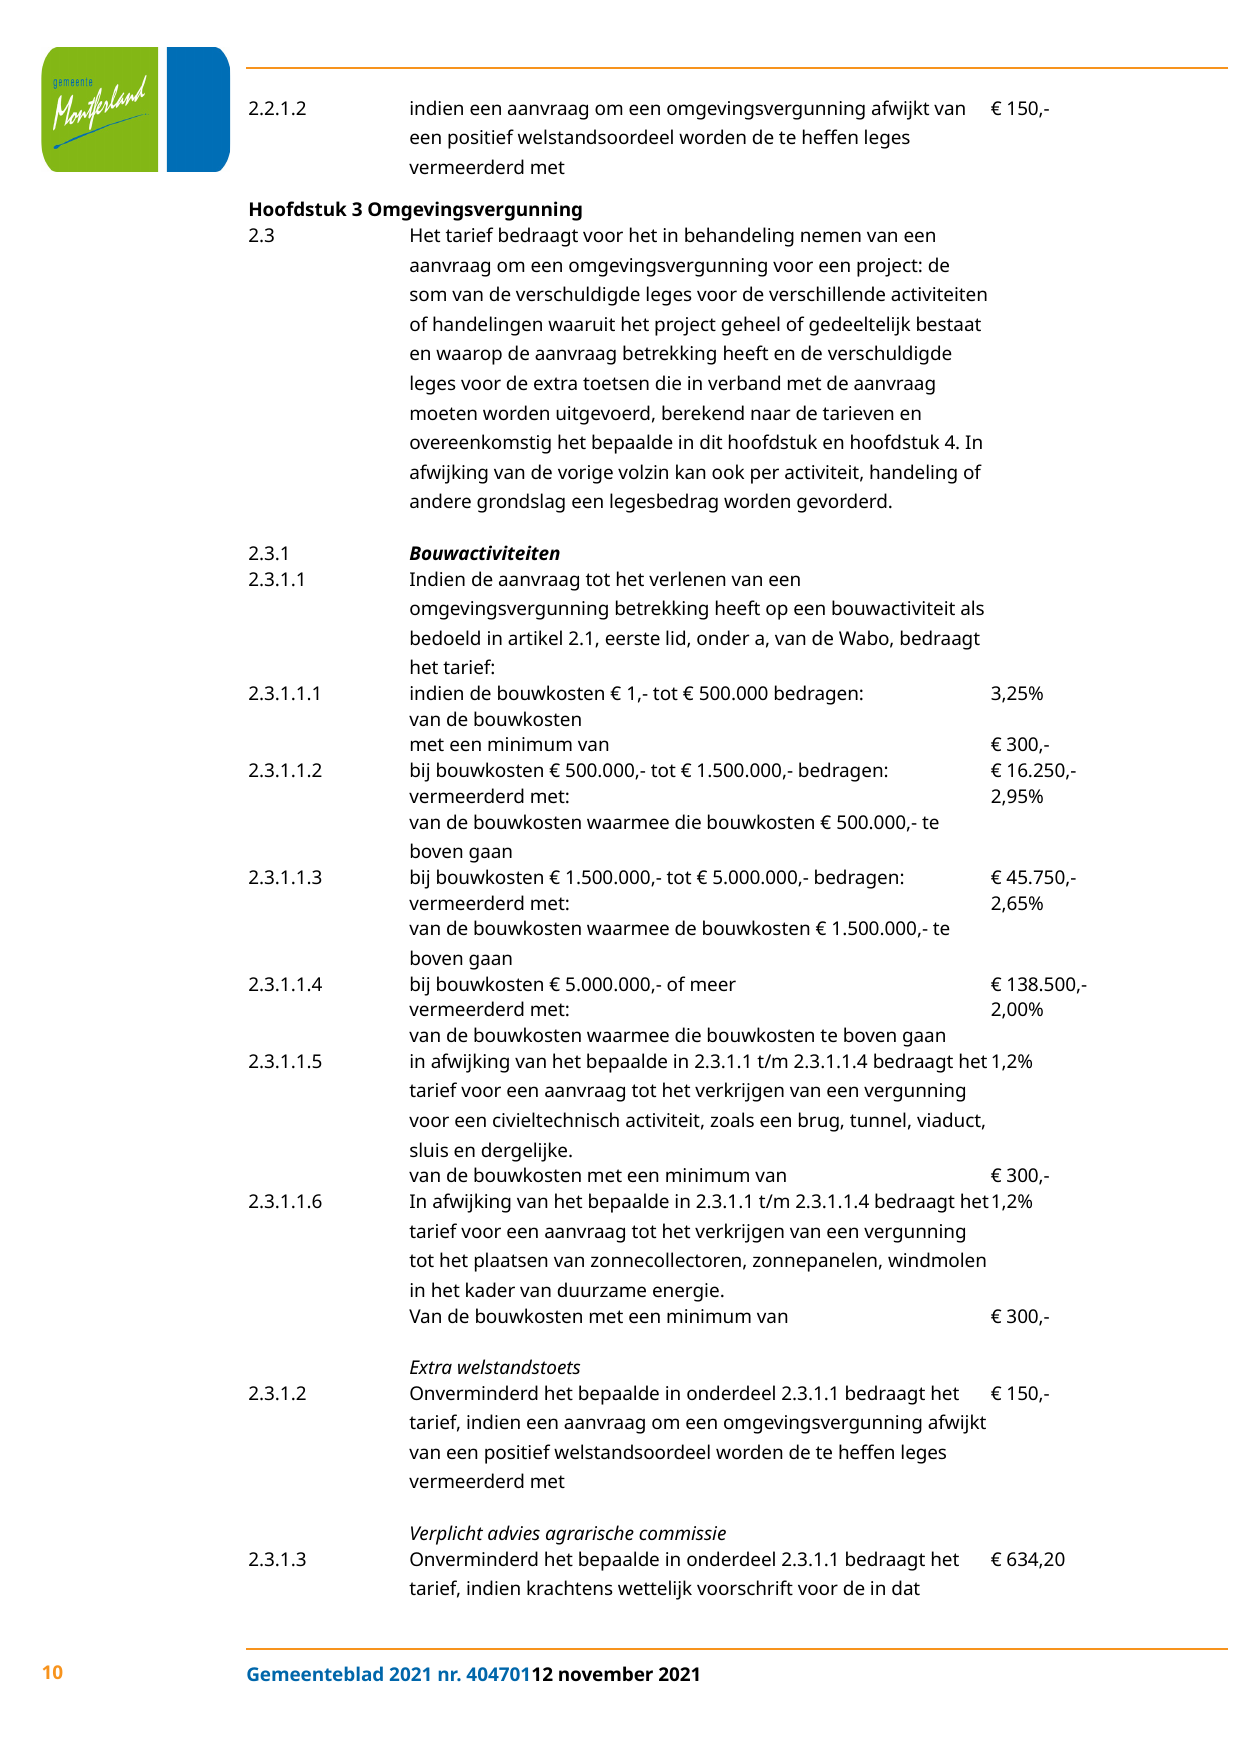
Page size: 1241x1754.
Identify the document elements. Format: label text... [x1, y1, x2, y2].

table_cell in afwijking van het bepaalde in 2.3.1.1 t/m 2.3.1.1.4 bedraagt het tarief voor een aanvraag tot het verkrijgen van een vergunning voor een civieltechnisch activiteit, zoals een brug, tunnel, viaduct, sluis en dergelijke. [409, 1048, 991, 1163]
table_cell € 138.500,- [991, 971, 1152, 997]
table_cell Onverminderd het bepaalde in onderdeel 2.3.1.1 bedraagt het tarief, indien krachtens wettelijk voorschrift voor de in dat [409, 1546, 991, 1601]
table_cell 2.3.1.3 [248, 1546, 409, 1601]
table_cell [248, 1023, 409, 1048]
table_cell 2.3.1.1.6 [248, 1188, 409, 1303]
table_cell € 300,- [991, 1303, 1152, 1328]
table_cell [409, 1329, 991, 1354]
table_cell Onverminderd het bepaalde in onderdeel 2.3.1.1 bedraagt het tarief, indien een aanvraag om een omgevingsvergunning afwijkt van een positief welstandsoordeel worden de te heffen leges vermeerderd met [409, 1380, 991, 1494]
picture [41, 47, 231, 172]
table_cell [248, 1520, 409, 1546]
table_cell [991, 1329, 1152, 1354]
table_cell indien de bouwkosten € 1,- tot € 500.000 bedragen: [409, 680, 991, 706]
table_cell € 45.750,- [991, 864, 1152, 890]
table_cell bij bouwkosten € 5.000.000,- of meer [409, 971, 991, 997]
table_cell 2.2.1.2 [248, 95, 409, 180]
table_cell Van de bouwkosten met een minimum van [409, 1303, 991, 1328]
table_cell € 16.250,- [991, 758, 1152, 783]
table_cell van de bouwkosten waarmee die bouwkosten € 500.000,- te boven gaan [409, 809, 991, 864]
table_cell van de bouwkosten met een minimum van [409, 1163, 991, 1188]
table_cell 2.3.1.1.1 [248, 680, 409, 706]
table_cell [991, 706, 1152, 732]
table_cell Bouwactiviteiten [409, 540, 991, 566]
table_cell 2.3.1.1.4 [248, 971, 409, 997]
table_cell [248, 1495, 409, 1520]
table_cell € 150,- [991, 1380, 1152, 1494]
table_cell bij bouwkosten € 500.000,- tot € 1.500.000,- bedragen: [409, 758, 991, 783]
table_cell [248, 890, 409, 916]
table_cell met een minimum van [409, 732, 991, 757]
table_cell [248, 1303, 409, 1328]
table_cell [248, 706, 409, 732]
table_cell 2.3.1.1.3 [248, 864, 409, 890]
table_cell In afwijking van het bepaalde in 2.3.1.1 t/m 2.3.1.1.4 bedraagt het tarief voor een aanvraag tot het verkrijgen van een vergunning tot het plaatsen van zonnecollectoren, zonnepanelen, windmolen in het kader van duurzame energie. [409, 1188, 991, 1303]
table_header [991, 222, 1152, 514]
table_cell 2.3.1.1 [248, 566, 409, 680]
table_cell [248, 916, 409, 971]
table_cell 2,95% [991, 783, 1152, 809]
table_cell van de bouwkosten waarmee de bouwkosten € 1.500.000,- te boven gaan [409, 916, 991, 971]
table_cell [248, 783, 409, 809]
table_cell 2.3.1.1.5 [248, 1048, 409, 1163]
table_cell [248, 1329, 409, 1354]
table_cell van de bouwkosten waarmee die bouwkosten te boven gaan [409, 1023, 991, 1048]
table_cell € 150,- [991, 95, 1152, 180]
table_cell [248, 1354, 409, 1380]
table_cell [991, 1023, 1152, 1048]
table_cell vermeerderd met: [409, 997, 991, 1022]
table_cell [991, 1354, 1152, 1380]
table_cell [248, 997, 409, 1022]
table_cell 2,65% [991, 890, 1152, 916]
table_header 2.3 [248, 222, 409, 514]
table_cell [248, 809, 409, 864]
table_cell 1,2% [991, 1048, 1152, 1163]
table_cell [248, 1163, 409, 1188]
table_cell Indien de aanvraag tot het verlenen van een omgevingsvergunning betrekking heeft op een bouwactiviteit als bedoeld in artikel 2.1, eerste lid, onder a, van de Wabo, bedraagt het tarief: [409, 566, 991, 680]
table_cell 2,00% [991, 997, 1152, 1022]
table_cell Extra welstandstoets [409, 1354, 991, 1380]
table_cell vermeerderd met: [409, 783, 991, 809]
table_cell 3,25% [991, 680, 1152, 706]
table_header Het tarief bedraagt voor het in behandeling nemen van een aanvraag om een omgevingsvergunning voor een project: de som van de verschuldigde leges voor de verschillende activiteiten of handelingen waaruit het project geheel of gedeeltelijk bestaat en waarop de aanvraag betrekking heeft en de verschuldigde leges voor de extra toetsen die in verband met de aanvraag moeten worden uitgevoerd, berekend naar de tarieven en overeenkomstig het bepaalde in dit hoofdstuk en hoofdstuk 4. In afwijking van de vorige volzin kan ook per activiteit, handeling of andere grondslag een legesbedrag worden gevorderd. [409, 222, 991, 514]
table_cell 2.3.1 [248, 540, 409, 566]
table_cell € 300,- [991, 732, 1152, 757]
table_cell vermeerderd met: [409, 890, 991, 916]
table_cell [991, 1495, 1152, 1520]
table_cell [991, 514, 1152, 540]
table_cell [991, 1520, 1152, 1546]
table_cell 1,2% [991, 1188, 1152, 1303]
text Hoofdstuk 3 Omgevingsvergunning [248, 196, 1152, 222]
table_cell [991, 916, 1152, 971]
table_cell [409, 1495, 991, 1520]
table_cell 2.3.1.2 [248, 1380, 409, 1494]
table_cell [991, 809, 1152, 864]
table_cell Verplicht advies agrarische commissie [409, 1520, 991, 1546]
table_cell [991, 540, 1152, 566]
table_cell van de bouwkosten [409, 706, 991, 732]
table_cell [991, 566, 1152, 680]
table_cell 2.3.1.1.2 [248, 758, 409, 783]
table_cell [248, 732, 409, 757]
table_cell € 300,- [991, 1163, 1152, 1188]
table_cell [248, 514, 409, 540]
table_cell € 634,20 [991, 1546, 1152, 1601]
table_cell indien een aanvraag om een omgevingsvergunning afwijkt van een positief welstandsoordeel worden de te heffen leges vermeerderd met [409, 95, 991, 180]
table_cell [409, 514, 991, 540]
table_cell bij bouwkosten € 1.500.000,- tot € 5.000.000,- bedragen: [409, 864, 991, 890]
